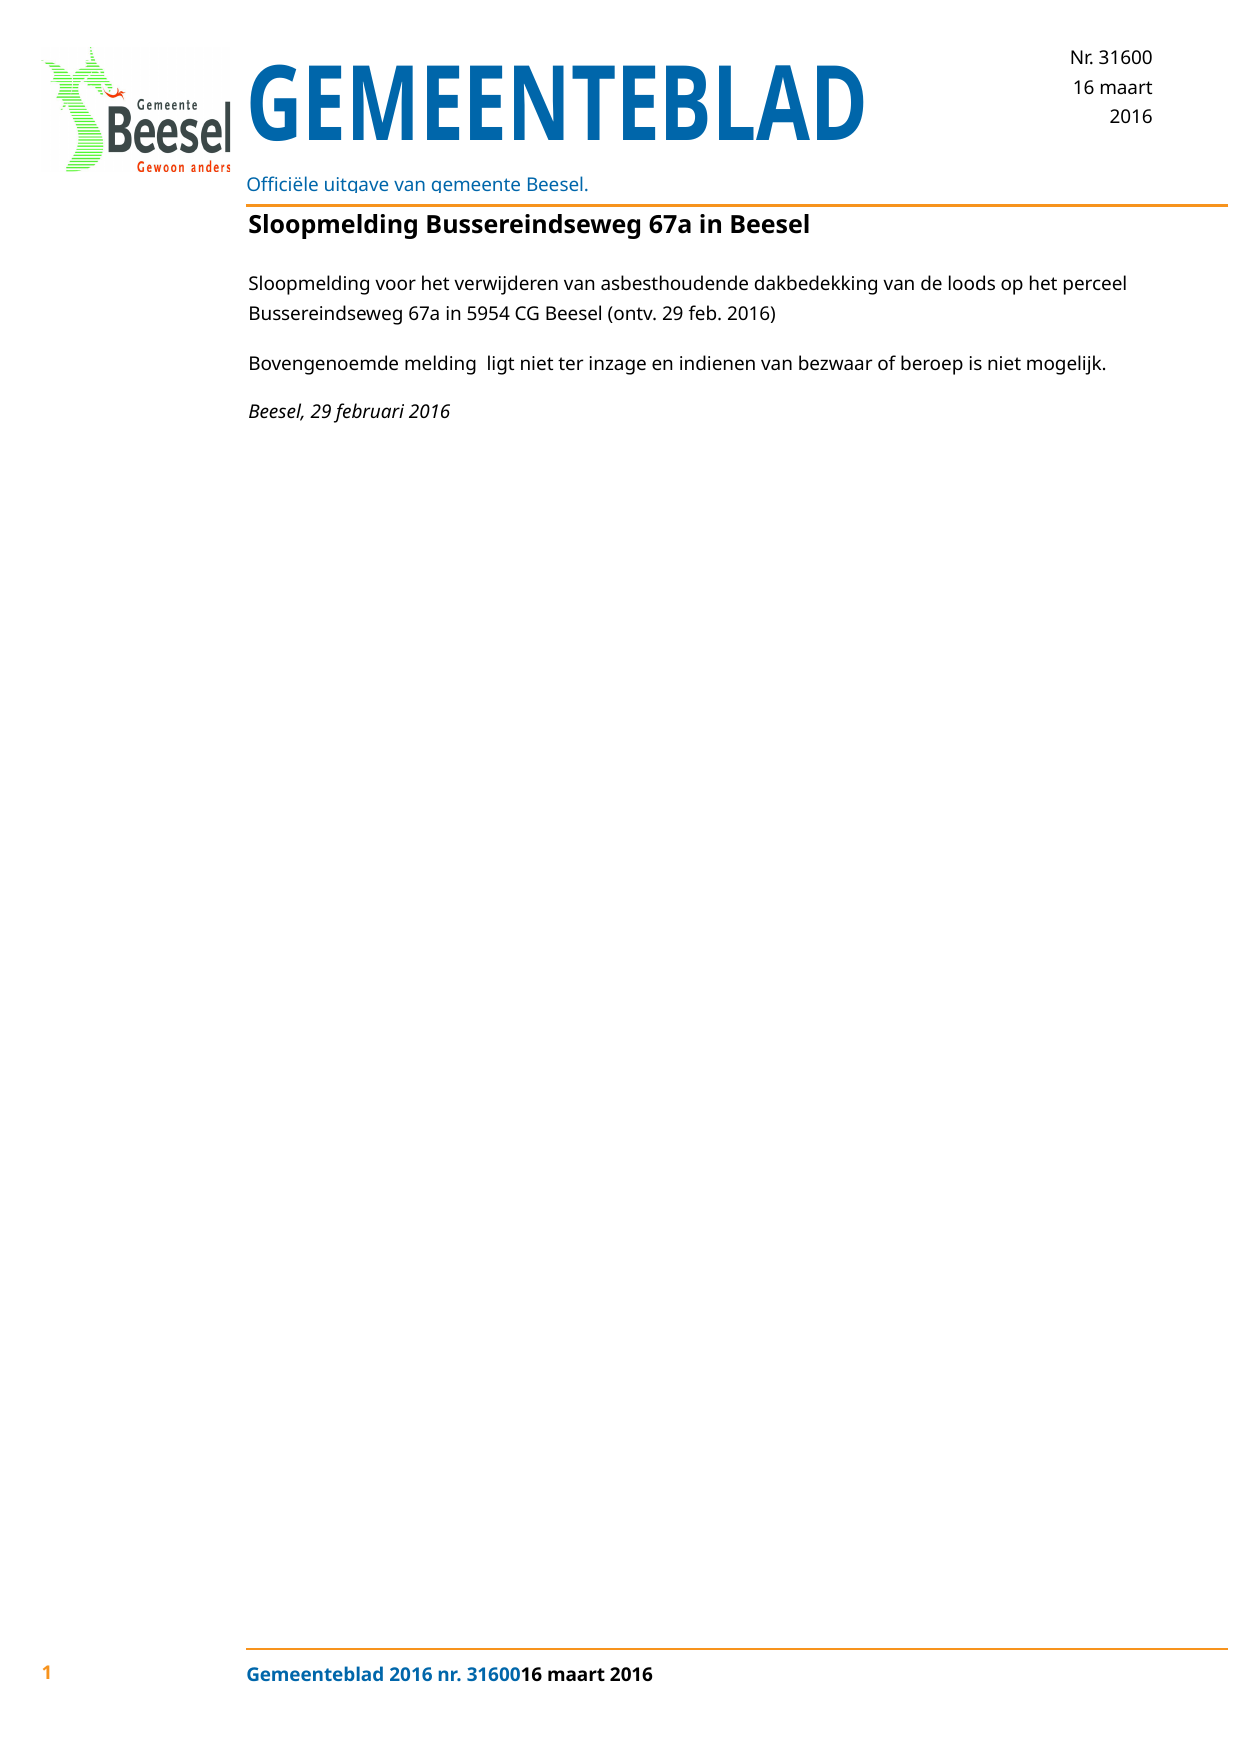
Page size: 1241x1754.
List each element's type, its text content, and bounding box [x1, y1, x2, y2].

text Bovengenoemde melding ligt niet ter inzage en indienen van bezwaar of beroep is niet mogelijk. [248, 350, 1152, 376]
text Beesel, 29 februari 2016 [248, 398, 1152, 424]
picture [41, 47, 231, 172]
text Sloopmelding Bussereindseweg 67a in Beesel [248, 207, 1152, 241]
text Sloopmelding voor het verwijderen van asbesthoudende dakbedekking van de loods op het perceel Bussereindseweg 67a in 5954 CG Beesel (ontv. 29 feb. 2016) [248, 270, 1152, 326]
